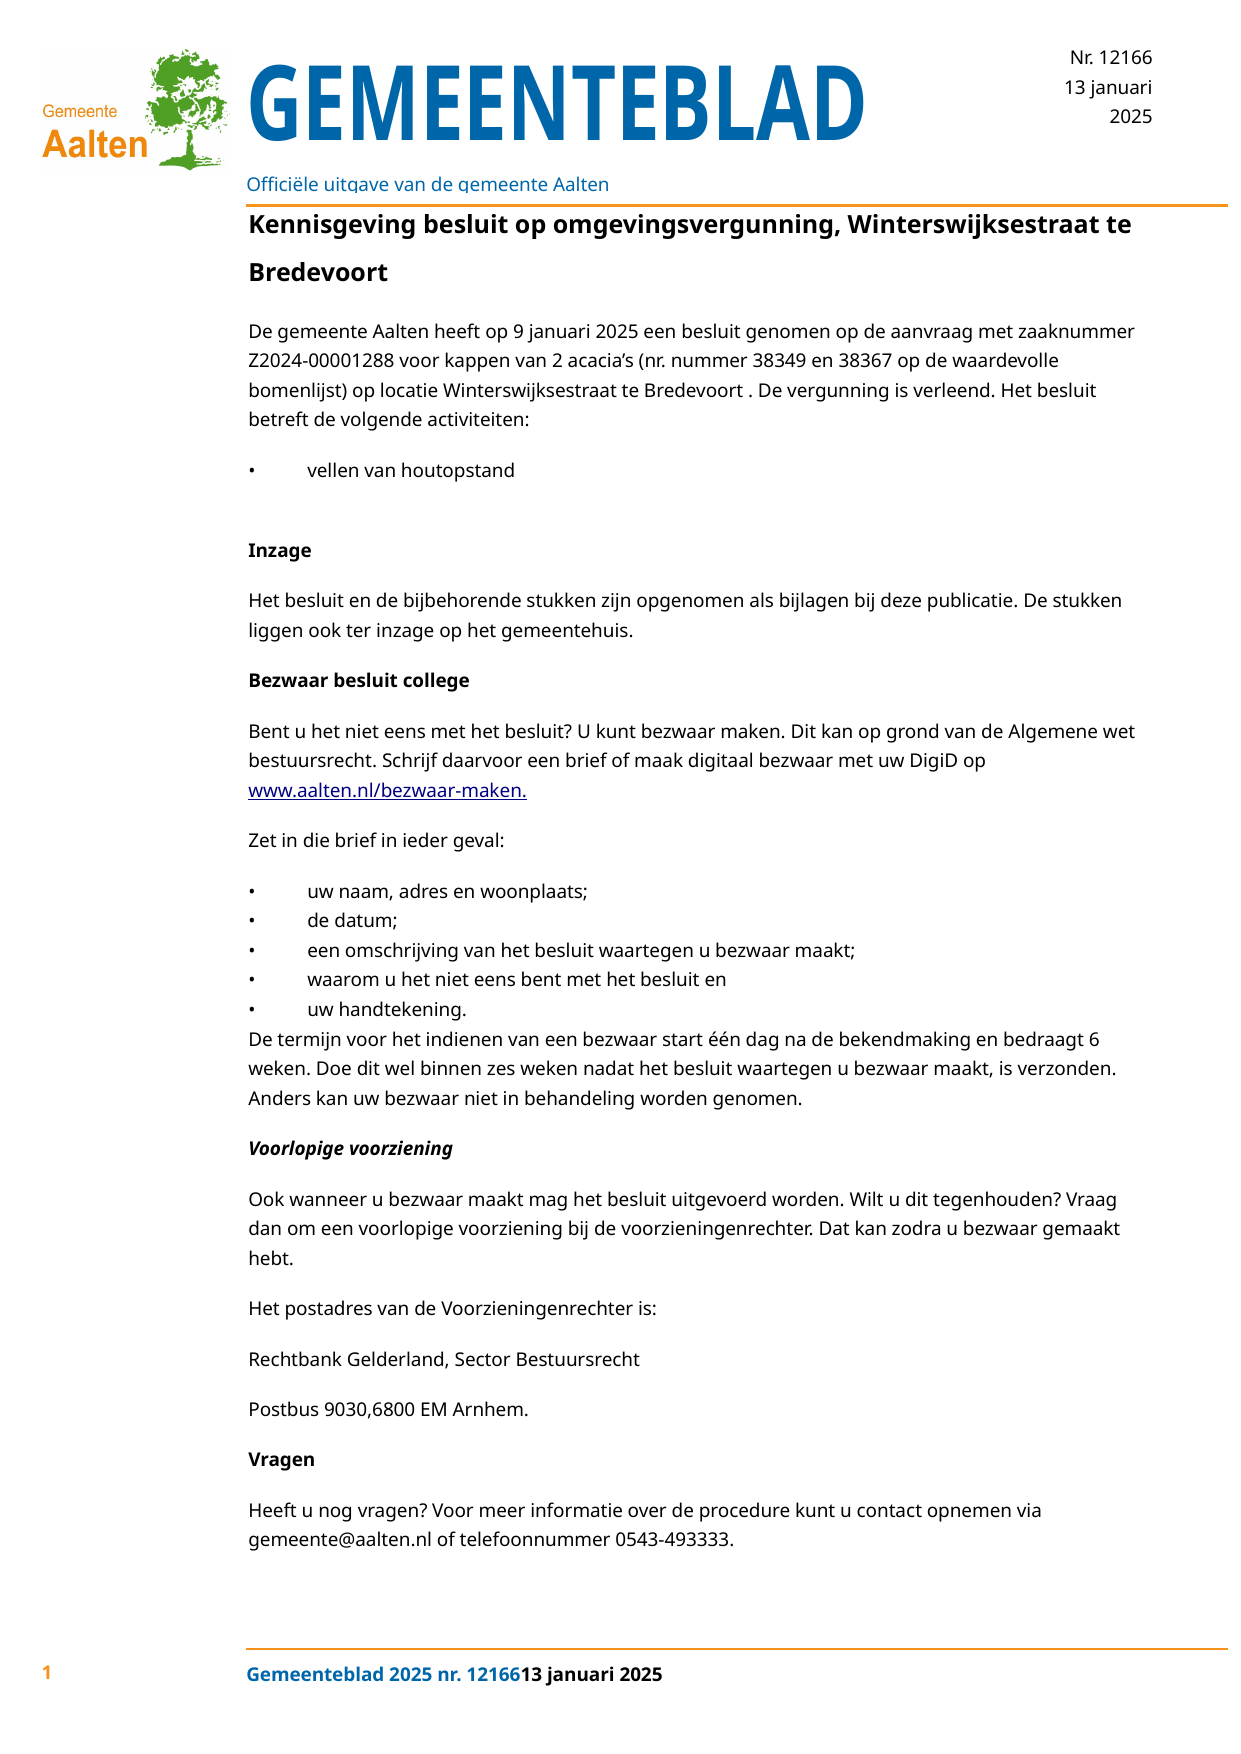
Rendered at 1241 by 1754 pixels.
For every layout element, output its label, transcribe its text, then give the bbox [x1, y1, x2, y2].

text De gemeente Aalten heeft op 9 januari 2025 een besluit genomen op de aanvraag met zaaknummer Z2024-00001288 voor kappen van 2 acacia’s (nr. nummer 38349 en 38367 op de waardevolle bomenlijst) op locatie Winterswijksestraat te Bredevoort . De vergunning is verleend. Het besluit betreft de volgende activiteiten: [248, 318, 1152, 432]
text Inzage [248, 537, 1152, 563]
list een omschrijving van het besluit waartegen u bezwaar maakt; [248, 937, 1152, 963]
text Postbus 9030,6800 EM Arnhem. [248, 1396, 1152, 1422]
text Heeft u nog vragen? Voor meer informatie over de procedure kunt u contact opnemen via gemeente@aalten.nl of telefoonnummer 0543-493333. [248, 1497, 1152, 1552]
text Vragen [248, 1447, 1152, 1472]
text Zet in die brief in ieder geval: [248, 827, 1152, 853]
list uw naam, adres en woonplaats; [248, 878, 1152, 904]
text Het postadres van de Voorzieningenrechter is: [248, 1295, 1152, 1321]
text Voorlopige voorziening [248, 1135, 1152, 1161]
text Ook wanneer u bezwaar maakt mag het besluit uitgevoerd worden. Wilt u dit tegenhouden? Vraag dan om een voorlopige voorziening bij de voorzieningenrechter. Dat kan zodra u bezwaar gemaakt hebt. [248, 1186, 1152, 1271]
list de datum; [248, 907, 1152, 933]
list uw handtekening. [248, 996, 1152, 1022]
text Bent u het niet eens met het besluit? U kunt bezwaar maken. Dit kan op grond van de Algemene wet bestuursrecht. Schrijf daarvoor een brief of maak digitaal bezwaar met uw DigiD op www.aalten.nl/bezwaar-maken. [248, 718, 1152, 803]
text Kennisgeving besluit op omgevingsvergunning, Winterswijksestraat te Bredevoort [248, 207, 1152, 288]
list vellen van houtopstand [248, 457, 1152, 483]
picture [41, 47, 231, 172]
list waarom u het niet eens bent met het besluit en [248, 967, 1152, 992]
text Rechtbank Gelderland, Sector Bestuursrecht [248, 1346, 1152, 1372]
text Het besluit en de bijbehorende stukken zijn opgenomen als bijlagen bij deze publicatie. De stukken liggen ook ter inzage op het gemeentehuis. [248, 587, 1152, 643]
text De termijn voor het indienen van een bezwaar start één dag na de bekendmaking en bedraagt 6 weken. Doe dit wel binnen zes weken nadat het besluit waartegen u bezwaar maakt, is verzonden. Anders kan uw bezwaar niet in behandeling worden genomen. [248, 1026, 1152, 1111]
text Bezwaar besluit college [248, 667, 1152, 693]
